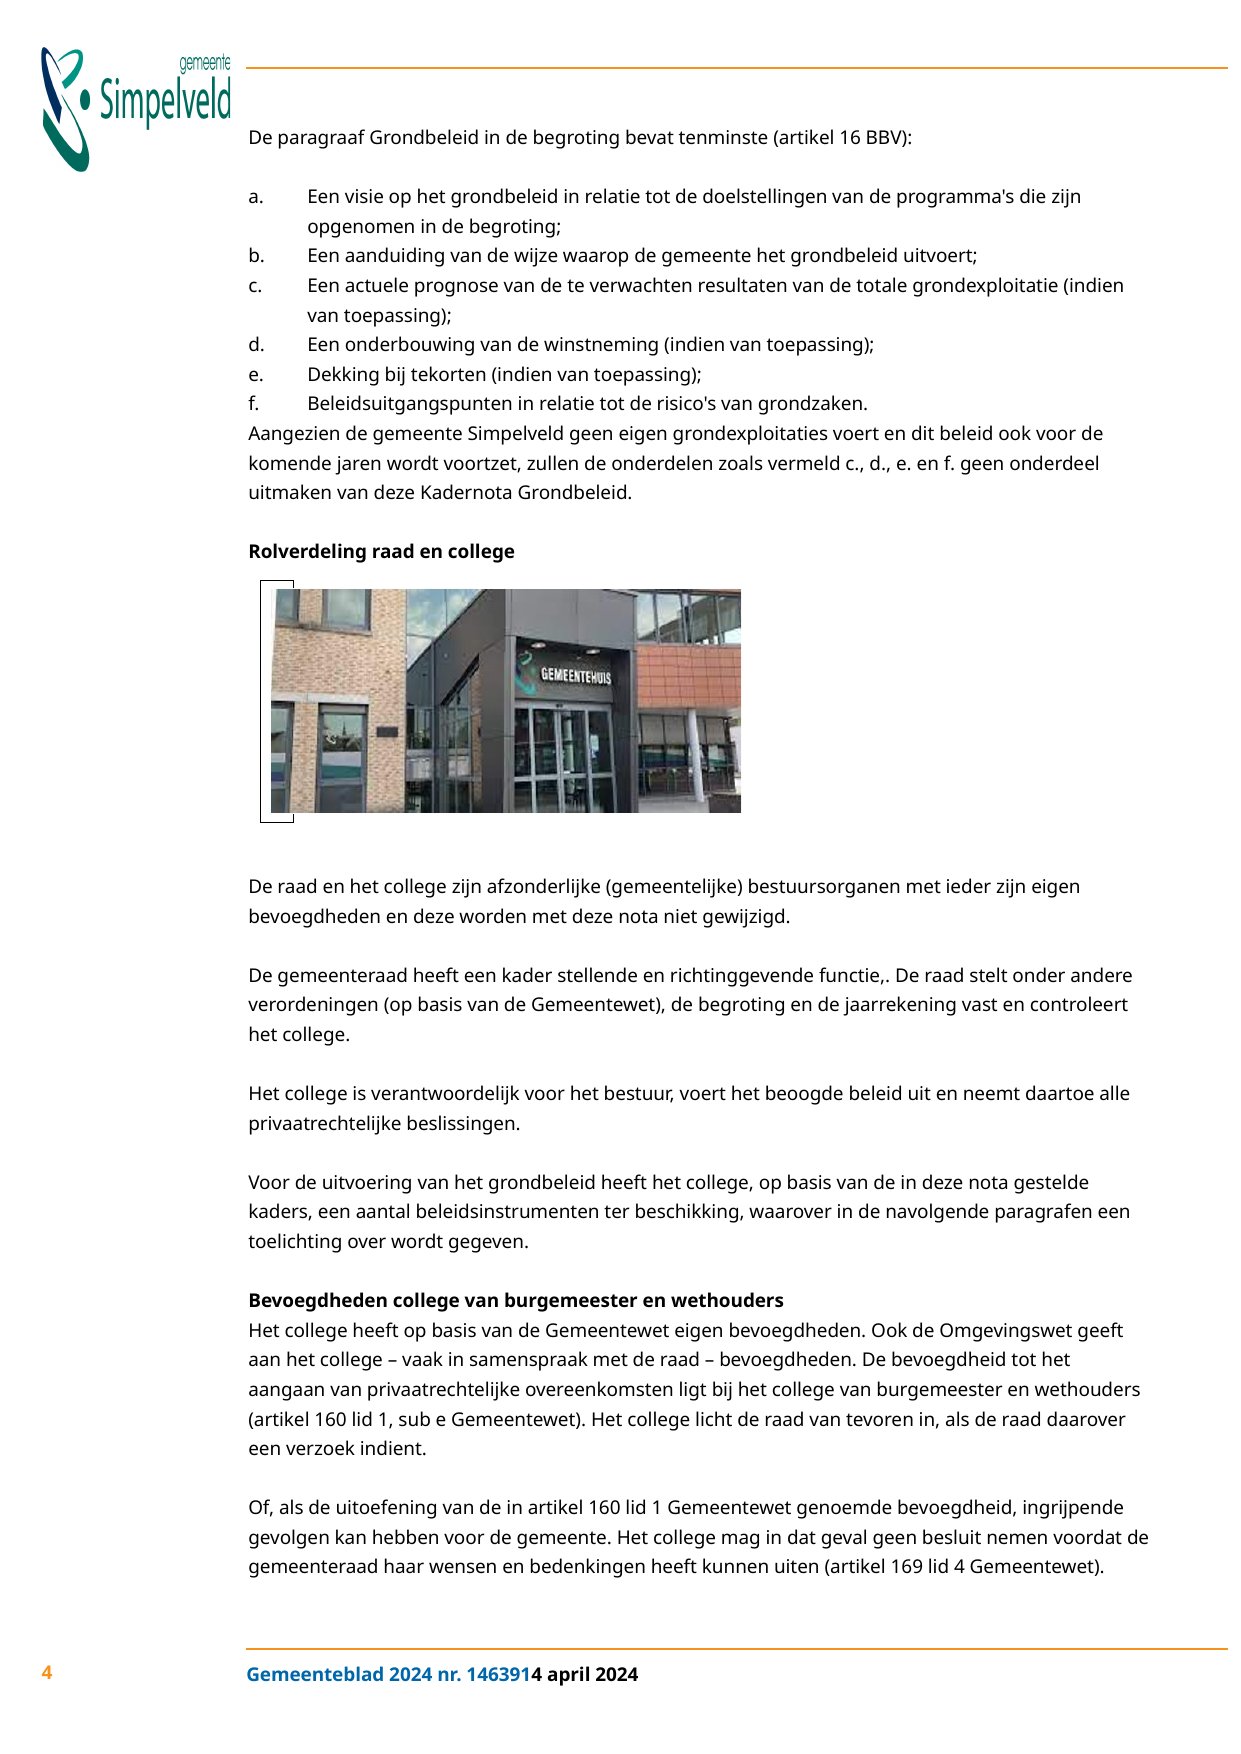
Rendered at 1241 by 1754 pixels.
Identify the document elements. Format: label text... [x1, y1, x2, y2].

text Rolverdeling raad en college [248, 538, 1152, 564]
picture [41, 47, 231, 172]
text De paragraaf Grondbeleid in de begroting bevat tenminste (artikel 16 BBV): [248, 124, 1152, 150]
text Het college heeft op basis van de Gemeentewet eigen bevoegdheden. Ook de Omgevingswet geeft aan het college – vaak in samenspraak met de raad – bevoegdheden. De bevoegdheid tot het aangaan van privaatrechtelijke overeenkomsten ligt bij het college van burgemeester en wethouders (artikel 160 lid 1, sub e Gemeentewet). Het college licht de raad van tevoren in, als de raad daarover een verzoek indient. [248, 1317, 1152, 1461]
list Dekking bij tekorten (indien van toepassing); [248, 361, 1152, 387]
list Een actuele prognose van de te verwachten resultaten van de totale grondexploitatie (indien van toepassing); [248, 272, 1152, 328]
text De gemeenteraad heeft een kader stellende en richtinggevende functie,. De raad stelt onder andere verordeningen (op basis van de Gemeentewet), de begroting en de jaarrekening vast en controleert het college. [248, 962, 1152, 1047]
list Beleidsuitgangspunten in relatie tot de risico's van grondzaken. [248, 391, 1152, 416]
text Of, als de uitoefening van de in artikel 160 lid 1 Gemeentewet genoemde bevoegdheid, ingrijpende gevolgen kan hebben voor de gemeente. Het college mag in dat geval geen besluit nemen voordat de gemeenteraad haar wensen en bedenkingen heeft kunnen uiten (artikel 169 lid 4 Gemeentewet). [248, 1494, 1152, 1579]
list Een aanduiding van de wijze waarop de gemeente het grondbeleid uitvoert; [248, 243, 1152, 268]
text Voor de uitvoering van het grondbeleid heeft het college, op basis van de in deze nota gestelde kaders, een aantal beleidsinstrumenten ter beschikking, waarover in de navolgende paragrafen een toelichting over wordt gegeven. [248, 1169, 1152, 1254]
text Aangezien de gemeente Simpelveld geen eigen grondexploitaties voert en dit beleid ook voor de komende jaren wordt voortzet, zullen de onderdelen zoals vermeld c., d., e. en f. geen onderdeel uitmaken van deze Kadernota Grondbeleid. [248, 420, 1152, 505]
text Bevoegdheden college van burgemeester en wethouders [248, 1287, 1152, 1313]
picture [268, 588, 742, 814]
list Een visie op het grondbeleid in relatie tot de doelstellingen van de programma's die zijn opgenomen in de begroting; [248, 183, 1152, 239]
text Het college is verantwoordelijk voor het bestuur, voert het beoogde beleid uit en neemt daartoe alle privaatrechtelijke beslissingen. [248, 1080, 1152, 1136]
text De raad en het college zijn afzonderlijke (gemeentelijke) bestuursorganen met ieder zijn eigen bevoegdheden en deze worden met deze nota niet gewijzigd. [248, 873, 1152, 928]
list Een onderbouwing van de winstneming (indien van toepassing); [248, 331, 1152, 357]
